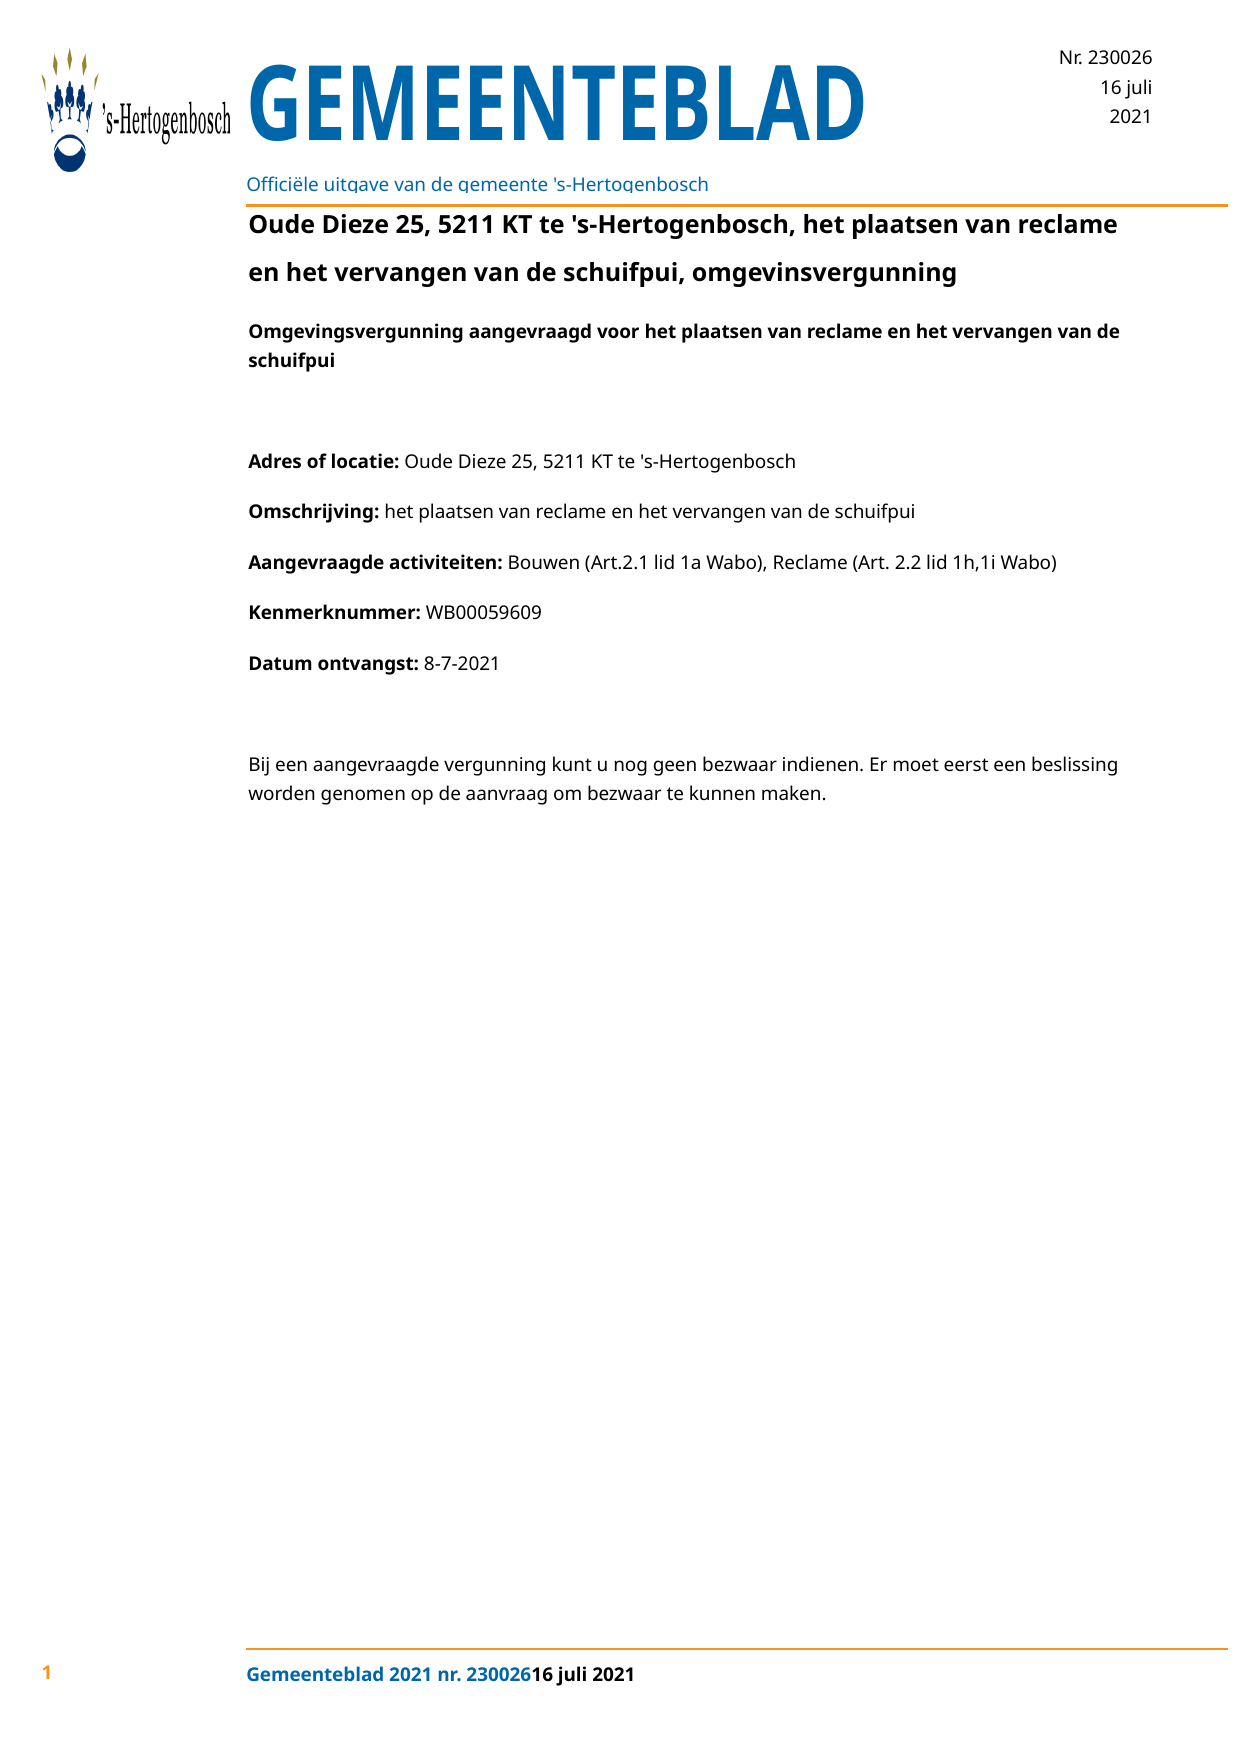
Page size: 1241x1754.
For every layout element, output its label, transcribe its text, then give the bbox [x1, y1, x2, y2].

picture [41, 47, 231, 172]
text Bij een aangevraagde vergunning kunt u nog geen bezwaar indienen. Er moet eerst een beslissing worden genomen op de aanvraag om bezwaar te kunnen maken. [248, 751, 1152, 806]
text Omgevingsvergunning aangevraagd voor het plaatsen van reclame en het vervangen van de schuifpui [248, 318, 1152, 373]
text Datum ontvangst: 8-7-2021 [248, 650, 1152, 676]
text Adres of locatie: Oude Dieze 25, 5211 KT te 's-Hertogenbosch [248, 448, 1152, 474]
text Oude Dieze 25, 5211 KT te 's-Hertogenbosch, het plaatsen van reclame en het vervangen van de schuifpui, omgevinsvergunning [248, 207, 1152, 288]
text Omschrijving: het plaatsen van reclame en het vervangen van de schuifpui [248, 499, 1152, 524]
text Kenmerknummer: WB00059609 [248, 599, 1152, 625]
text Aangevraagde activiteiten: Bouwen (Art.2.1 lid 1a Wabo), Reclame (Art. 2.2 lid 1h,1i Wabo) [248, 549, 1152, 575]
